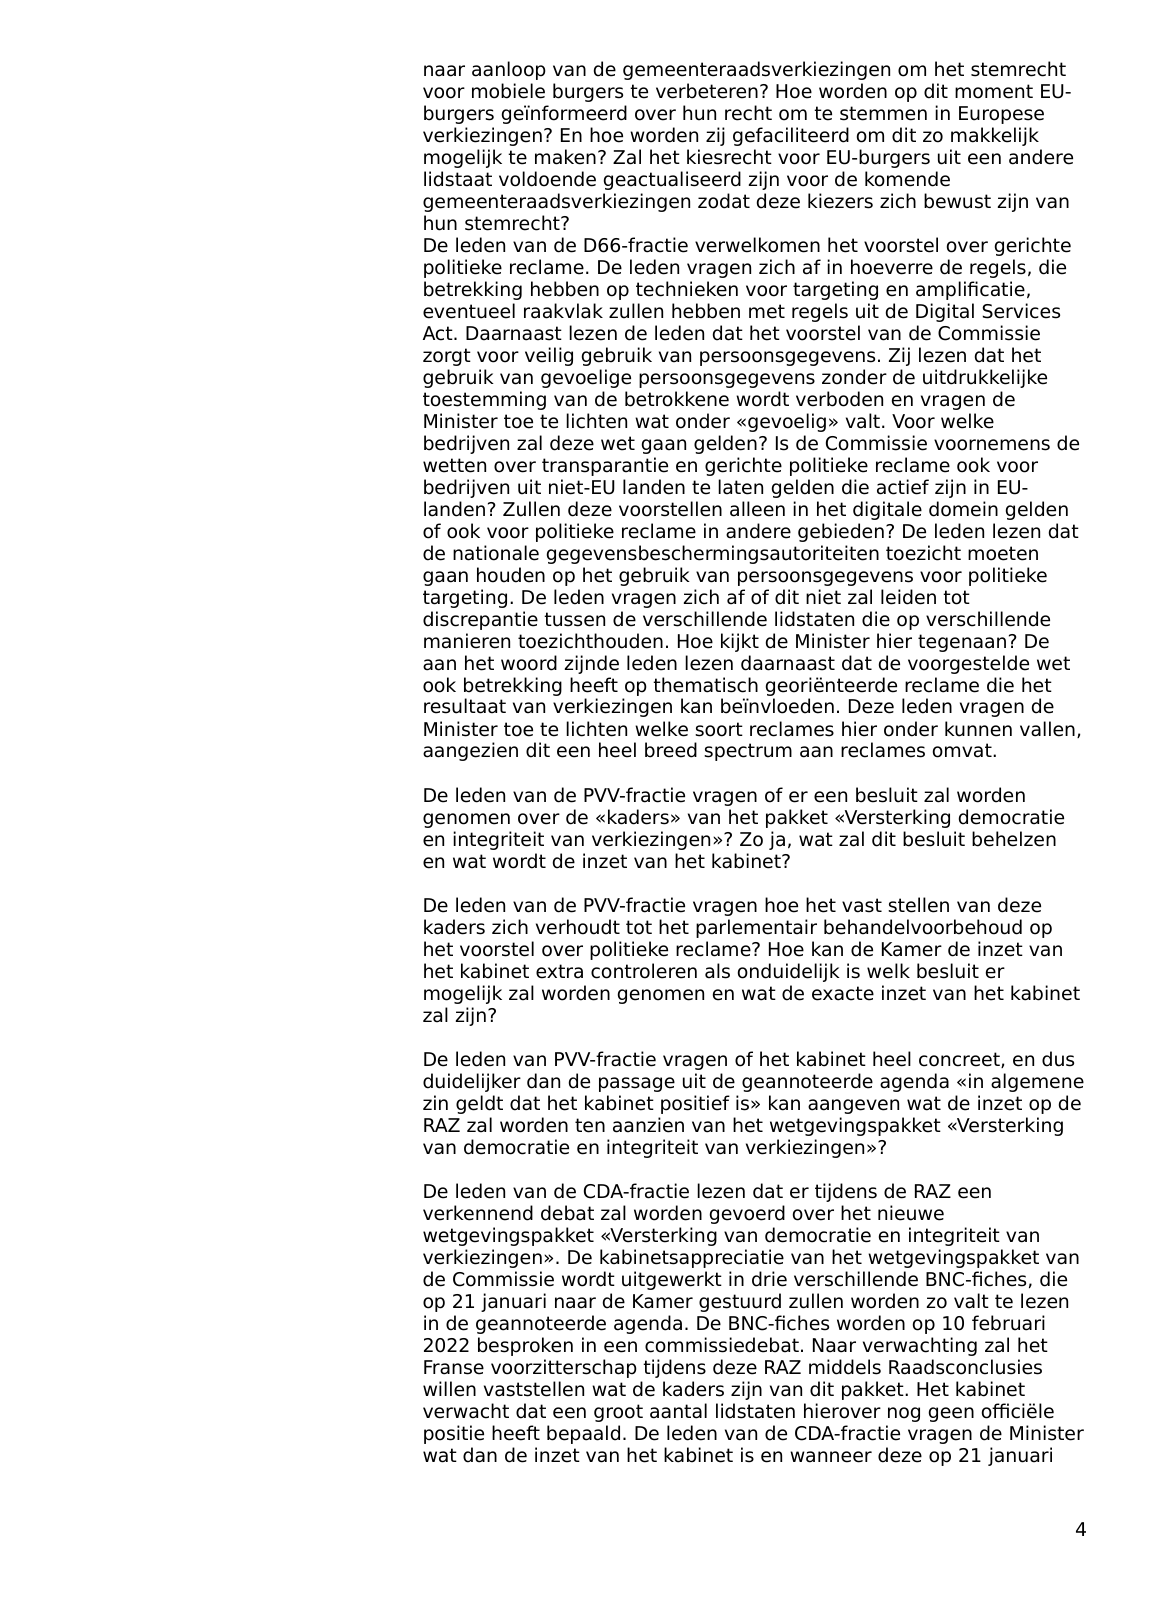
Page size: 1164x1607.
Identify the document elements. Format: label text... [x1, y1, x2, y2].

text De leden van PVV-fractie vragen of het kabinet heel concreet, en dus duidelijker dan de passage uit de geannoteerde agenda «in algemene zin geldt dat het kabinet positief is» kan aangeven wat de inzet op de RAZ zal worden ten aanzien van het wetgevingspakket «Versterking van democratie en integriteit van verkiezingen»? [422, 1049, 1087, 1159]
text naar aanloop van de gemeenteraadsverkiezingen om het stemrecht voor mobiele burgers te verbeteren? Hoe worden op dit moment EU-burgers geïnformeerd over hun recht om te stemmen in Europese verkiezingen? En hoe worden zij gefaciliteerd om dit zo makkelijk mogelijk te maken? Zal het kiesrecht voor EU-burgers uit een andere lidstaat voldoende geactualiseerd zijn voor de komende gemeenteraadsverkiezingen zodat deze kiezers zich bewust zijn van hun stemrecht? [422, 59, 1087, 235]
text De leden van de PVV-fractie vragen hoe het vast stellen van deze kaders zich verhoudt tot het parlementair behandelvoorbehoud op het voorstel over politieke reclame? Hoe kan de Kamer de inzet van het kabinet extra controleren als onduidelijk is welk besluit er mogelijk zal worden genomen en wat de exacte inzet van het kabinet zal zijn? [422, 895, 1087, 1027]
text De leden van de CDA-fractie lezen dat er tijdens de RAZ een verkennend debat zal worden gevoerd over het nieuwe wetgevingspakket «Versterking van democratie en integriteit van verkiezingen». De kabinetsappreciatie van het wetgevingspakket van de Commissie wordt uitgewerkt in drie verschillende BNC-fiches, die op 21 januari naar de Kamer gestuurd zullen worden zo valt te lezen in de geannoteerde agenda. De BNC-fiches worden op 10 februari 2022 besproken in een commissiedebat. Naar verwachting zal het Franse voorzitterschap tijdens deze RAZ middels Raadsconclusies willen vaststellen wat de kaders zijn van dit pakket. Het kabinet verwacht dat een groot aantal lidstaten hierover nog geen officiële positie heeft bepaald. De leden van de CDA-fractie vragen de Minister wat dan de inzet van het kabinet is en wanneer deze op 21 januari [422, 1181, 1087, 1467]
text De leden van de D66-fractie verwelkomen het voorstel over gerichte politieke reclame. De leden vragen zich af in hoeverre de regels, die betrekking hebben op technieken voor targeting en amplificatie, eventueel raakvlak zullen hebben met regels uit de Digital Services Act. Daarnaast lezen de leden dat het voorstel van de Commissie zorgt voor veilig gebruik van persoonsgegevens. Zij lezen dat het gebruik van gevoelige persoonsgegevens zonder de uitdrukkelijke toestemming van de betrokkene wordt verboden en vragen de Minister toe te lichten wat onder «gevoelig» valt. Voor welke bedrijven zal deze wet gaan gelden? Is de Commissie voornemens de wetten over transparantie en gerichte politieke reclame ook voor bedrijven uit niet-EU landen te laten gelden die actief zijn in EU-landen? Zullen deze voorstellen alleen in het digitale domein gelden of ook voor politieke reclame in andere gebieden? De leden lezen dat de nationale gegevensbeschermingsautoriteiten toezicht moeten gaan houden op het gebruik van persoonsgegevens voor politieke targeting. De leden vragen zich af of dit niet zal leiden tot discrepantie tussen de verschillende lidstaten die op verschillende manieren toezichthouden. Hoe kijkt de Minister hier tegenaan? De aan het woord zijnde leden lezen daarnaast dat de voorgestelde wet ook betrekking heeft op thematisch georiënteerde reclame die het resultaat van verkiezingen kan beïnvloeden. Deze leden vragen de Minister toe te lichten welke soort reclames hier onder kunnen vallen, aangezien dit een heel breed spectrum aan reclames omvat. [422, 235, 1087, 762]
text De leden van de PVV-fractie vragen of er een besluit zal worden genomen over de «kaders» van het pakket «Versterking democratie en integriteit van verkiezingen»? Zo ja, wat zal dit besluit behelzen en wat wordt de inzet van het kabinet? [422, 784, 1087, 872]
